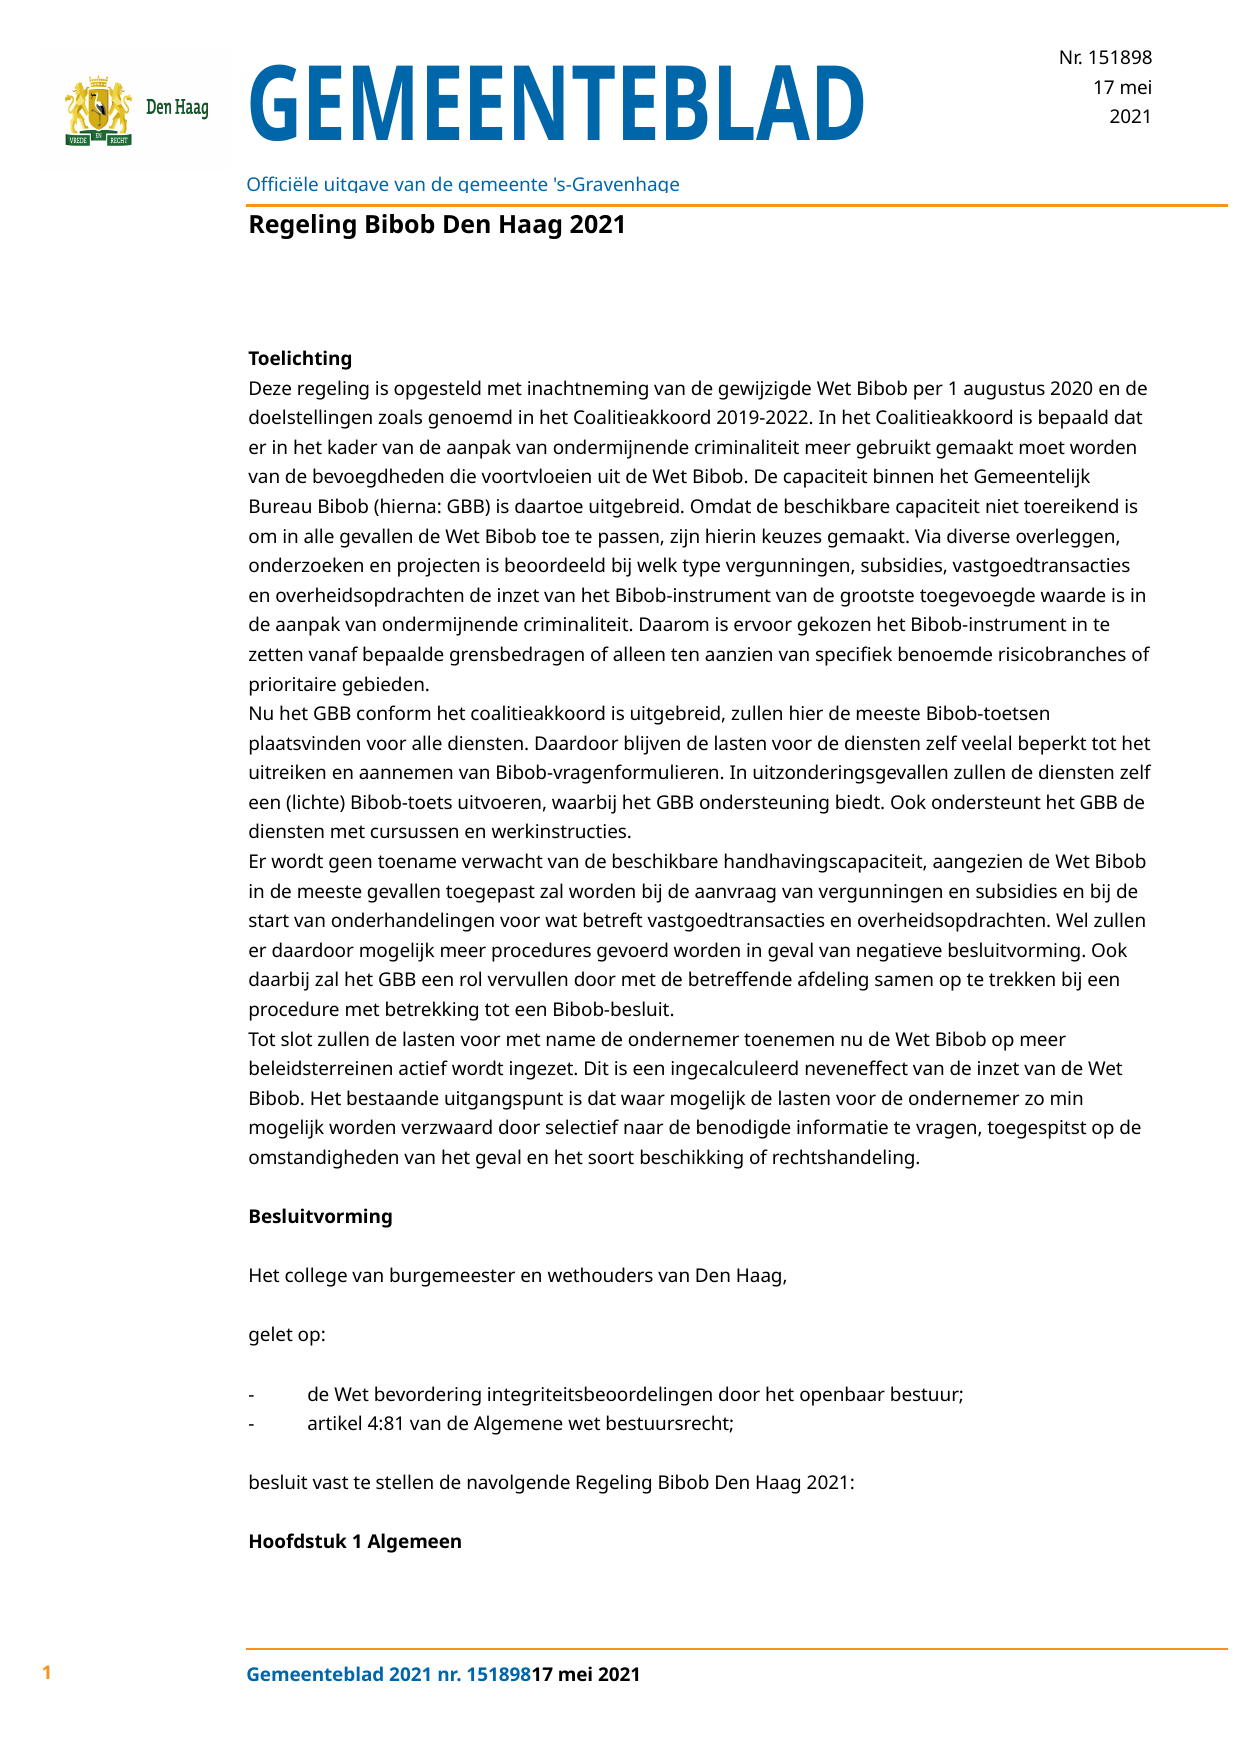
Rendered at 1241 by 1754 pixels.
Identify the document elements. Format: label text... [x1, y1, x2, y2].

text Hoofdstuk 1 Algemeen [248, 1529, 1152, 1554]
text Deze regeling is opgesteld met inachtneming van de gewijzigde Wet Bibob per 1 augustus 2020 en de doelstellingen zoals genoemd in het Coalitieakkoord 2019-2022. In het Coalitieakkoord is bepaald dat er in het kader van de aanpak van ondermijnende criminaliteit meer gebruikt gemaakt moet worden van de bevoegdheden die voortvloeien uit de Wet Bibob. De capaciteit binnen het Gemeentelijk Bureau Bibob (hierna: GBB) is daartoe uitgebreid. Omdat de beschikbare capaciteit niet toereikend is om in alle gevallen de Wet Bibob toe te passen, zijn hierin keuzes gemaakt. Via diverse overleggen, onderzoeken en projecten is beoordeeld bij welk type vergunningen, subsidies, vastgoedtransacties en overheidsopdrachten de inzet van het Bibob-instrument van de grootste toegevoegde waarde is in de aanpak van ondermijnende criminaliteit. Daarom is ervoor gekozen het Bibob-instrument in te zetten vanaf bepaalde grensbedragen of alleen ten aanzien van specifiek benoemde risicobranches of prioritaire gebieden. [248, 375, 1152, 696]
text Er wordt geen toename verwacht van de beschikbare handhavingscapaciteit, aangezien de Wet Bibob in de meeste gevallen toegepast zal worden bij de aanvraag van vergunningen en subsidies en bij de start van onderhandelingen voor wat betreft vastgoedtransacties en overheidsopdrachten. Wel zullen er daardoor mogelijk meer procedures gevoerd worden in geval van negatieve besluitvorming. Ook daarbij zal het GBB een rol vervullen door met de betreffende afdeling samen op te trekken bij een procedure met betrekking tot een Bibob-besluit. [248, 848, 1152, 1022]
text Besluitvorming [248, 1203, 1152, 1229]
text gelet op: [248, 1322, 1152, 1347]
list de Wet bevordering integriteitsbeoordelingen door het openbaar bestuur; [248, 1381, 1152, 1406]
text besluit vast te stellen de navolgende Regeling Bibob Den Haag 2021: [248, 1469, 1152, 1495]
text Het college van burgemeester en wethouders van Den Haag, [248, 1262, 1152, 1288]
text Tot slot zullen de lasten voor met name de ondernemer toenemen nu de Wet Bibob op meer beleidsterreinen actief wordt ingezet. Dit is een ingecalculeerd neveneffect van de inzet van de Wet Bibob. Het bestaande uitgangspunt is dat waar mogelijk de lasten voor de ondernemer zo min mogelijk worden verzwaard door selectief naar de benodigde informatie te vragen, toegespitst op de omstandigheden van het geval en het soort beschikking of rechtshandeling. [248, 1026, 1152, 1170]
text Nu het GBB conform het coalitieakkoord is uitgebreid, zullen hier de meeste Bibob-toetsen plaatsvinden voor alle diensten. Daardoor blijven de lasten voor de diensten zelf veelal beperkt tot het uitreiken en aannemen van Bibob-vragenformulieren. In uitzonderingsgevallen zullen de diensten zelf een (lichte) Bibob-toets uitvoeren, waarbij het GBB ondersteuning biedt. Ook ondersteunt het GBB de diensten met cursussen en werkinstructies. [248, 700, 1152, 844]
text Toelichting [248, 345, 1152, 371]
text Regeling Bibob Den Haag 2021 [248, 207, 1152, 241]
list artikel 4:81 van de Algemene wet bestuursrecht; [248, 1410, 1152, 1436]
picture [41, 47, 231, 172]
